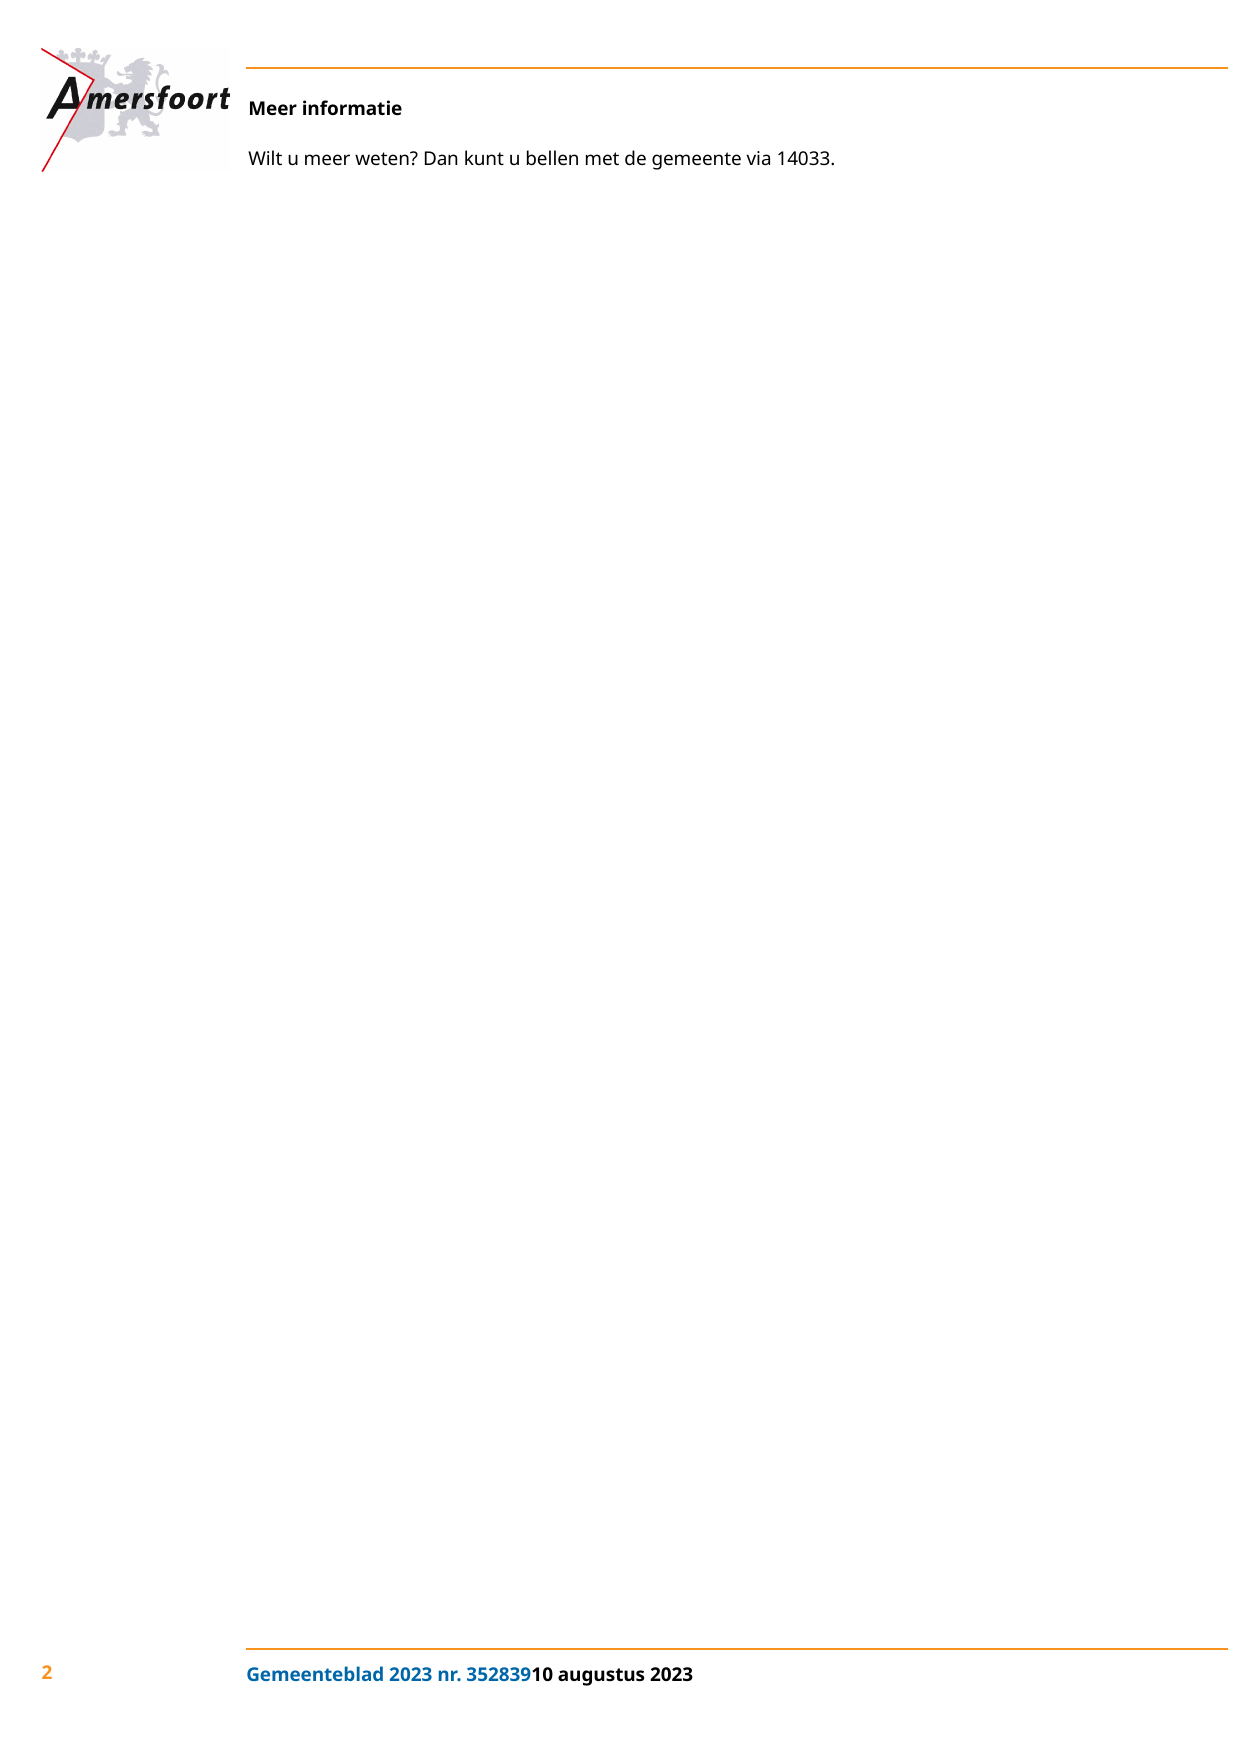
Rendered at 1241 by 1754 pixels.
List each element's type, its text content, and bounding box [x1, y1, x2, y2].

picture [41, 47, 231, 172]
text Meer informatie [248, 95, 1152, 121]
text Wilt u meer weten? Dan kunt u bellen met de gemeente via 14033. [248, 145, 1152, 171]
